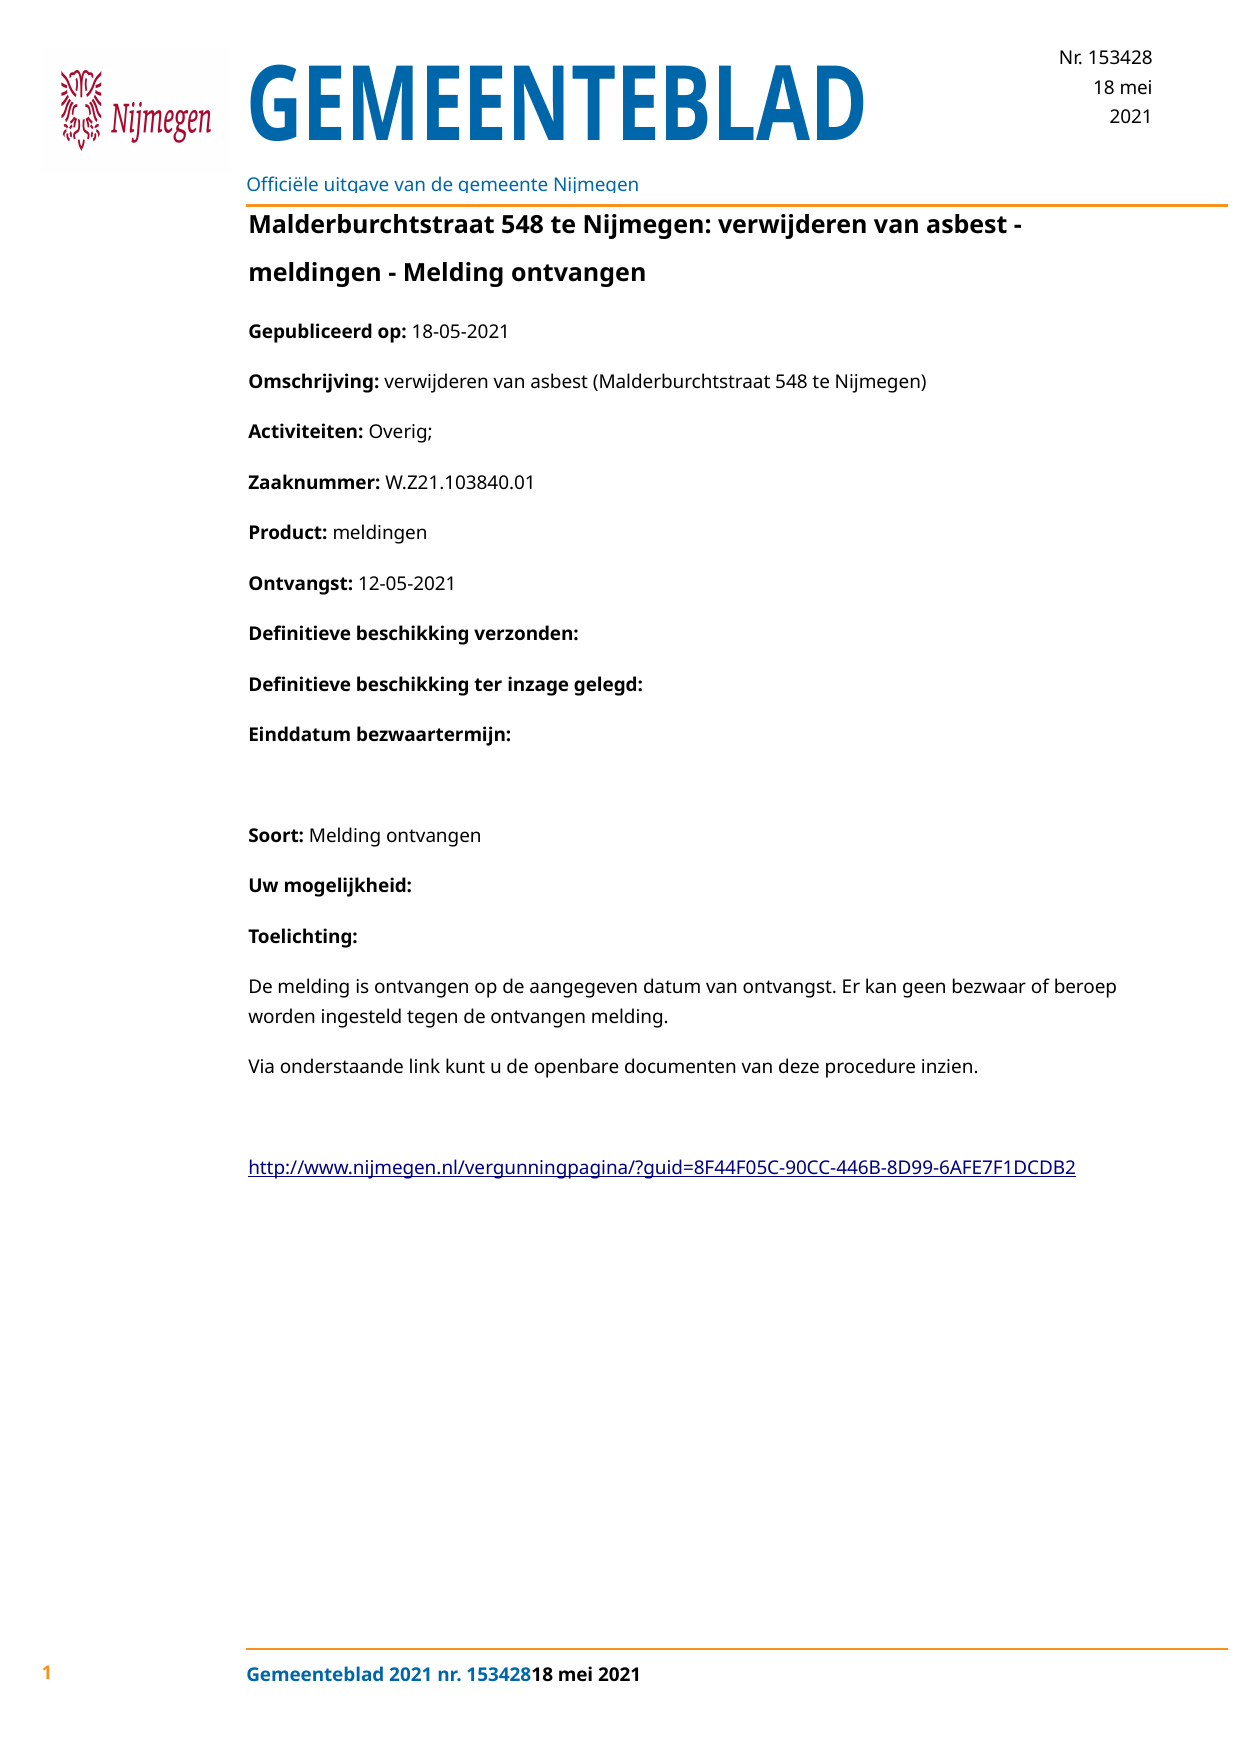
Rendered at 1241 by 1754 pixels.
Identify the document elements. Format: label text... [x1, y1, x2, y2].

text Einddatum bezwaartermijn: [248, 721, 1152, 747]
picture [41, 47, 231, 172]
text Definitieve beschikking verzonden: [248, 620, 1152, 646]
text http://www.nijmegen.nl/vergunningpagina/?guid=8F44F05C-90CC-446B-8D99-6AFE7F1DCDB2 [248, 1154, 1152, 1180]
text Toelichting: [248, 923, 1152, 949]
text Zaaknummer: W.Z21.103840.01 [248, 469, 1152, 495]
text Soort: Melding ontvangen [248, 822, 1152, 848]
text De melding is ontvangen op de aangegeven datum van ontvangst. Er kan geen bezwaar of beroep worden ingesteld tegen de ontvangen melding. [248, 973, 1152, 1029]
text Activiteiten: Overig; [248, 419, 1152, 444]
text Ontvangst: 12-05-2021 [248, 570, 1152, 596]
text Product: meldingen [248, 519, 1152, 545]
text Definitieve beschikking ter inzage gelegd: [248, 671, 1152, 697]
text Uw mogelijkheid: [248, 872, 1152, 898]
text Malderburchtstraat 548 te Nijmegen: verwijderen van asbest - meldingen - Melding ontvangen [248, 207, 1152, 288]
text Omschrijving: verwijderen van asbest (Malderburchtstraat 548 te Nijmegen) [248, 368, 1152, 394]
text Via onderstaande link kunt u de openbare documenten van deze procedure inzien. [248, 1053, 1152, 1079]
text Gepubliceerd op: 18-05-2021 [248, 318, 1152, 344]
